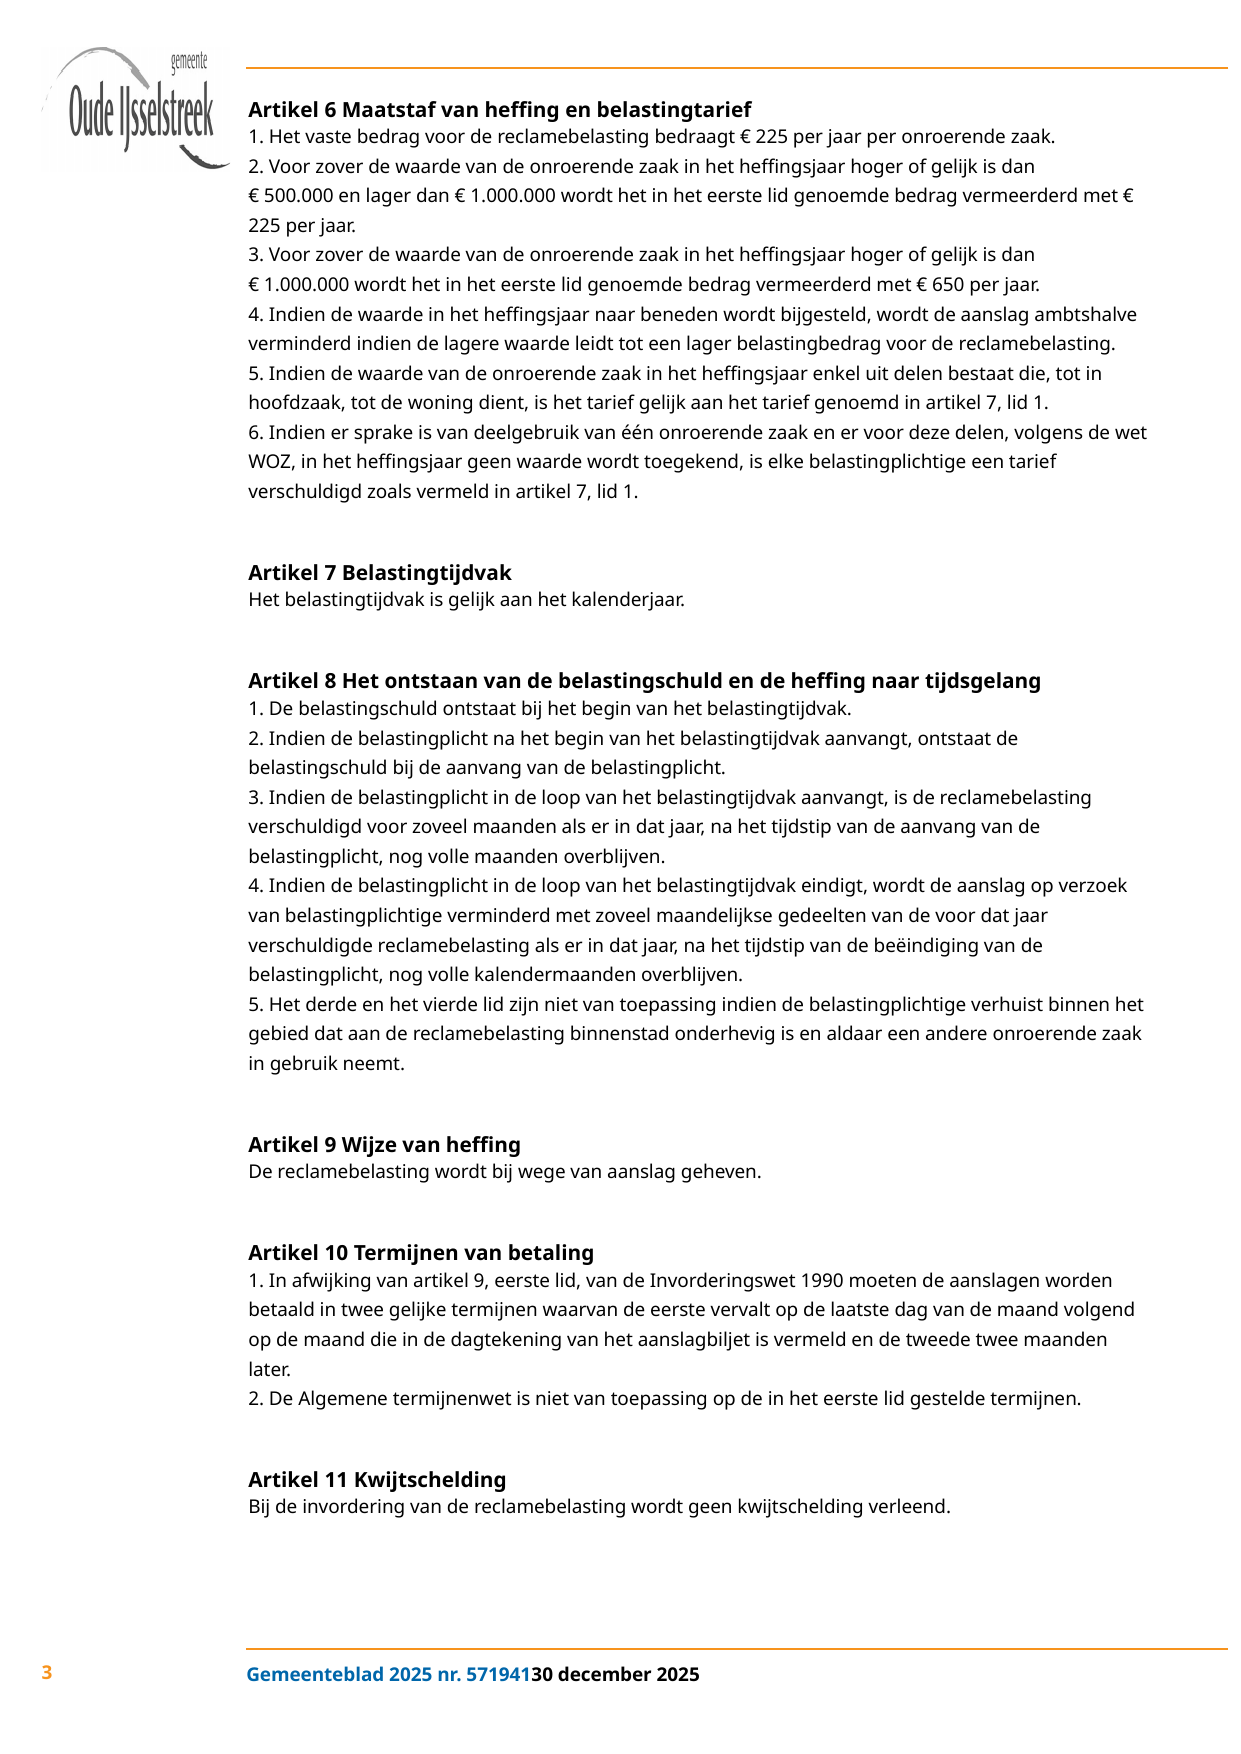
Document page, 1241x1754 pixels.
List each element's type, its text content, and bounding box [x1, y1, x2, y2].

text 3. Voor zover de waarde van de onroerende zaak in het heffingsjaar hoger of gelijk is dan [248, 242, 1152, 267]
text Artikel 6 Maatstaf van heffing en belastingtarief [248, 95, 1152, 123]
text Het belastingtijdvak is gelijk aan het kalenderjaar. [248, 587, 1152, 612]
text 5. Indien de waarde van de onroerende zaak in het heffingsjaar enkel uit delen bestaat die, tot in hoofdzaak, tot de woning dient, is het tarief gelijk aan het tarief genoemd in artikel 7, lid 1. [248, 360, 1152, 415]
text 4. Indien de waarde in het heffingsjaar naar beneden wordt bijgesteld, wordt de aanslag ambtshalve verminderd indien de lagere waarde leidt tot een lager belastingbedrag voor de reclamebelasting. [248, 301, 1152, 356]
text Artikel 10 Termijnen van betaling [248, 1238, 1152, 1267]
text Artikel 11 Kwijtschelding [248, 1465, 1152, 1494]
text Artikel 7 Belastingtijdvak [248, 558, 1152, 587]
text 1. Het vaste bedrag voor de reclamebelasting bedraagt € 225 per jaar per onroerende zaak. [248, 123, 1152, 149]
picture [41, 47, 231, 172]
text Artikel 8 Het ontstaan van de belastingschuld en de heffing naar tijdsgelang [248, 667, 1152, 695]
text 1. De belastingschuld ontstaat bij het begin van het belastingtijdvak. [248, 695, 1152, 721]
text Bij de invordering van de reclamebelasting wordt geen kwijtschelding verleend. [248, 1494, 1152, 1519]
text 3. Indien de belastingplicht in de loop van het belastingtijdvak aanvangt, is de reclamebelasting verschuldigd voor zoveel maanden als er in dat jaar, na het tijdstip van de aanvang van de belastingplicht, nog volle maanden overblijven. [248, 784, 1152, 869]
text 1. In afwijking van artikel 9, eerste lid, van de Invorderingswet 1990 moeten de aanslagen worden betaald in twee gelijke termijnen waarvan de eerste vervalt op de laatste dag van de maand volgend op de maand die in de dagtekening van het aanslagbiljet is vermeld en de tweede twee maanden later. [248, 1267, 1152, 1381]
text 4. Indien de belastingplicht in de loop van het belastingtijdvak eindigt, wordt de aanslag op verzoek van belastingplichtige verminderd met zoveel maandelijkse gedeelten van de voor dat jaar verschuldigde reclamebelasting als er in dat jaar, na het tijdstip van de beëindiging van de belastingplicht, nog volle kalendermaanden overblijven. [248, 873, 1152, 987]
text € 1.000.000 wordt het in het eerste lid genoemde bedrag vermeerderd met € 650 per jaar. [248, 271, 1152, 297]
text Artikel 9 Wijze van heffing [248, 1130, 1152, 1158]
text 2. Indien de belastingplicht na het begin van het belastingtijdvak aanvangt, ontstaat de belastingschuld bij de aanvang van de belastingplicht. [248, 725, 1152, 780]
text 6. Indien er sprake is van deelgebruik van één onroerende zaak en er voor deze delen, volgens de wet WOZ, in het heffingsjaar geen waarde wordt toegekend, is elke belastingplichtige een tarief verschuldigd zoals vermeld in artikel 7, lid 1. [248, 419, 1152, 504]
text € 500.000 en lager dan € 1.000.000 wordt het in het eerste lid genoemde bedrag vermeerderd met € 225 per jaar. [248, 182, 1152, 238]
text 5. Het derde en het vierde lid zijn niet van toepassing indien de belastingplichtige verhuist binnen het gebied dat aan de reclamebelasting binnenstad onderhevig is en aldaar een andere onroerende zaak in gebruik neemt. [248, 991, 1152, 1076]
text 2. Voor zover de waarde van de onroerende zaak in het heffingsjaar hoger of gelijk is dan [248, 153, 1152, 178]
text De reclamebelasting wordt bij wege van aanslag geheven. [248, 1158, 1152, 1184]
text 2. De Algemene termijnenwet is niet van toepassing op de in het eerste lid gestelde termijnen. [248, 1385, 1152, 1411]
